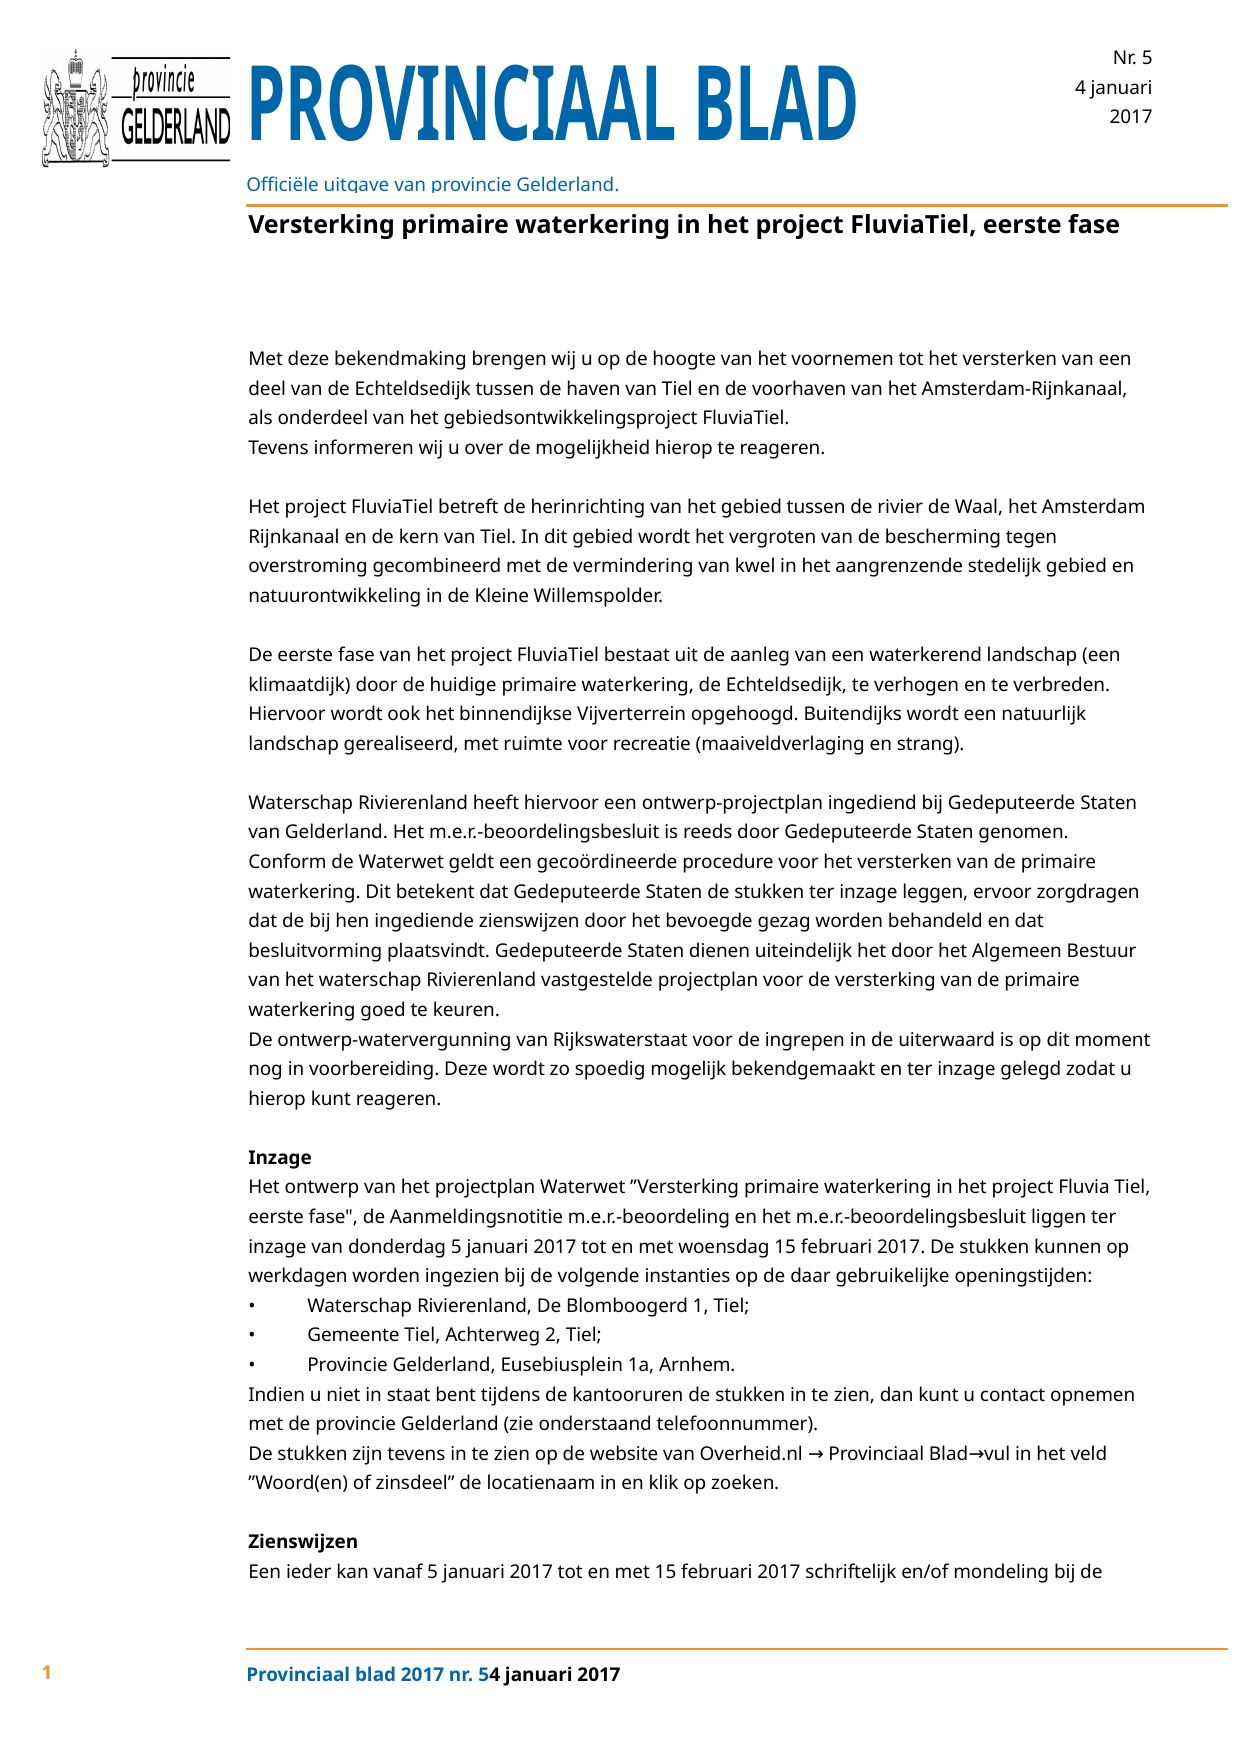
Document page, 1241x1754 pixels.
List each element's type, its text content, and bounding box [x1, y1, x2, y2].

text Het project FluviaTiel betreft de herinrichting van het gebied tussen de rivier de Waal, het Amsterdam Rijnkanaal en de kern van Tiel. In dit gebied wordt het vergroten van de bescherming tegen overstroming gecombineerd met de vermindering van kwel in het aangrenzende stedelijk gebied en natuurontwikkeling in de Kleine Willemspolder. [248, 493, 1152, 608]
list Waterschap Rivierenland, De Blomboogerd 1, Tiel; [248, 1292, 1152, 1318]
text Conform de Waterwet geldt een gecoördineerde procedure voor het versterken van de primaire waterkering. Dit betekent dat Gedeputeerde Staten de stukken ter inzage leggen, ervoor zorgdragen dat de bij hen ingediende zienswijzen door het bevoegde gezag worden behandeld en dat besluitvorming plaatsvindt. Gedeputeerde Staten dienen uiteindelijk het door het Algemeen Bestuur van het waterschap Rivierenland vastgestelde projectplan voor de versterking van de primaire waterkering goed te keuren. [248, 848, 1152, 1022]
text Met deze bekendmaking brengen wij u op de hoogte van het voornemen tot het versterken van een deel van de Echteldsedijk tussen de haven van Tiel en de voorhaven van het Amsterdam-Rijnkanaal, als onderdeel van het gebiedsontwikkelingsproject FluviaTiel. [248, 345, 1152, 430]
text Indien u niet in staat bent tijdens de kantooruren de stukken in te zien, dan kunt u contact opnemen met de provincie Gelderland (zie onderstaand telefoonnummer). [248, 1381, 1152, 1436]
text Waterschap Rivierenland heeft hiervoor een ontwerp-projectplan ingediend bij Gedeputeerde Staten van Gelderland. Het m.e.r.-beoordelingsbesluit is reeds door Gedeputeerde Staten genomen. [248, 789, 1152, 844]
list Provincie Gelderland, Eusebiusplein 1a, Arnhem. [248, 1351, 1152, 1377]
text De eerste fase van het project FluviaTiel bestaat uit de aanleg van een waterkerend landschap (een klimaatdijk) door de huidige primaire waterkering, de Echteldsedijk, te verhogen en te verbreden. Hiervoor wordt ook het binnendijkse Vijverterrein opgehoogd. Buitendijks wordt een natuurlijk landschap gerealiseerd, met ruimte voor recreatie (maaiveldverlaging en strang). [248, 641, 1152, 756]
text De ontwerp-watervergunning van Rijkswaterstaat voor de ingrepen in de uiterwaard is op dit moment nog in voorbereiding. Deze wordt zo spoedig mogelijk bekendgemaakt en ter inzage gelegd zodat u hierop kunt reageren. [248, 1026, 1152, 1111]
picture [41, 47, 231, 172]
text De stukken zijn tevens in te zien op de website van Overheid.nl → Provinciaal Blad→vul in het veld ”Woord(en) of zinsdeel” de locatienaam in en klik op zoeken. [248, 1440, 1152, 1495]
text Inzage [248, 1144, 1152, 1170]
text Tevens informeren wij u over de mogelijkheid hierop te reageren. [248, 434, 1152, 460]
list Gemeente Tiel, Achterweg 2, Tiel; [248, 1322, 1152, 1347]
text Een ieder kan vanaf 5 januari 2017 tot en met 15 februari 2017 schriftelijk en/of mondeling bij de [248, 1558, 1152, 1584]
text Versterking primaire waterkering in het project FluviaTiel, eerste fase [248, 207, 1152, 241]
text Zienswijzen [248, 1529, 1152, 1554]
text Het ontwerp van het projectplan Waterwet ”Versterking primaire waterkering in het project Fluvia Tiel, eerste fase", de Aanmeldingsnotitie m.e.r.-beoordeling en het m.e.r.-beoordelingsbesluit liggen ter inzage van donderdag 5 januari 2017 tot en met woensdag 15 februari 2017. De stukken kunnen op werkdagen worden ingezien bij de volgende instanties op de daar gebruikelijke openingstijden: [248, 1174, 1152, 1288]
